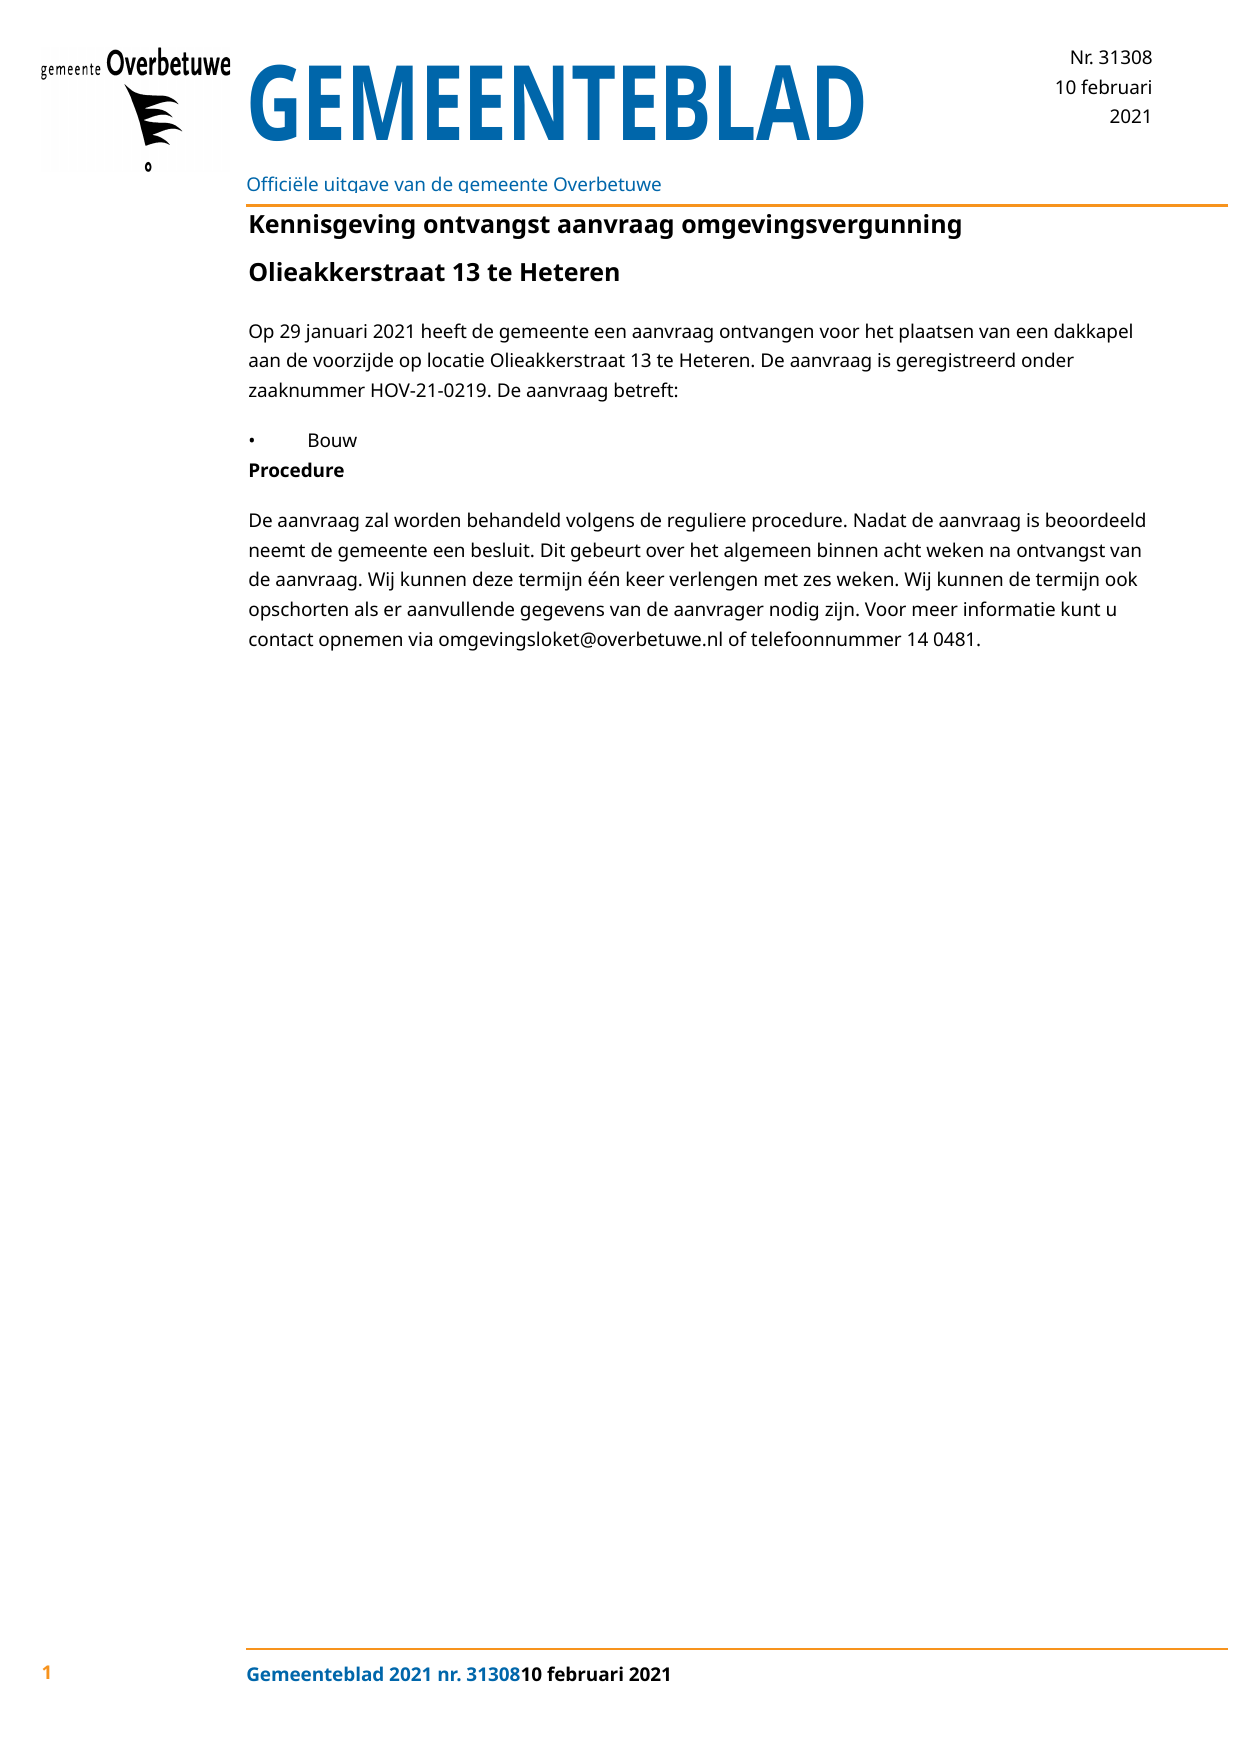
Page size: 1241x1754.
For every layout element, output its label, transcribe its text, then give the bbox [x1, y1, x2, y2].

picture [41, 47, 231, 172]
list Bouw [248, 427, 1152, 453]
text Kennisgeving ontvangst aanvraag omgevingsvergunning Olieakkerstraat 13 te Heteren [248, 207, 1152, 288]
text Procedure [248, 457, 1152, 483]
text Op 29 januari 2021 heeft de gemeente een aanvraag ontvangen voor het plaatsen van een dakkapel aan de voorzijde op locatie Olieakkerstraat 13 te Heteren. De aanvraag is geregistreerd onder zaaknummer HOV-21-0219. De aanvraag betreft: [248, 318, 1152, 403]
text De aanvraag zal worden behandeld volgens de reguliere procedure. Nadat de aanvraag is beoordeeld neemt de gemeente een besluit. Dit gebeurt over het algemeen binnen acht weken na ontvangst van de aanvraag. Wij kunnen deze termijn één keer verlengen met zes weken. Wij kunnen de termijn ook opschorten als er aanvullende gegevens van de aanvrager nodig zijn. Voor meer informatie kunt u contact opnemen via omgevingsloket@overbetuwe.nl of telefoonnummer 14 0481. [248, 507, 1152, 652]
